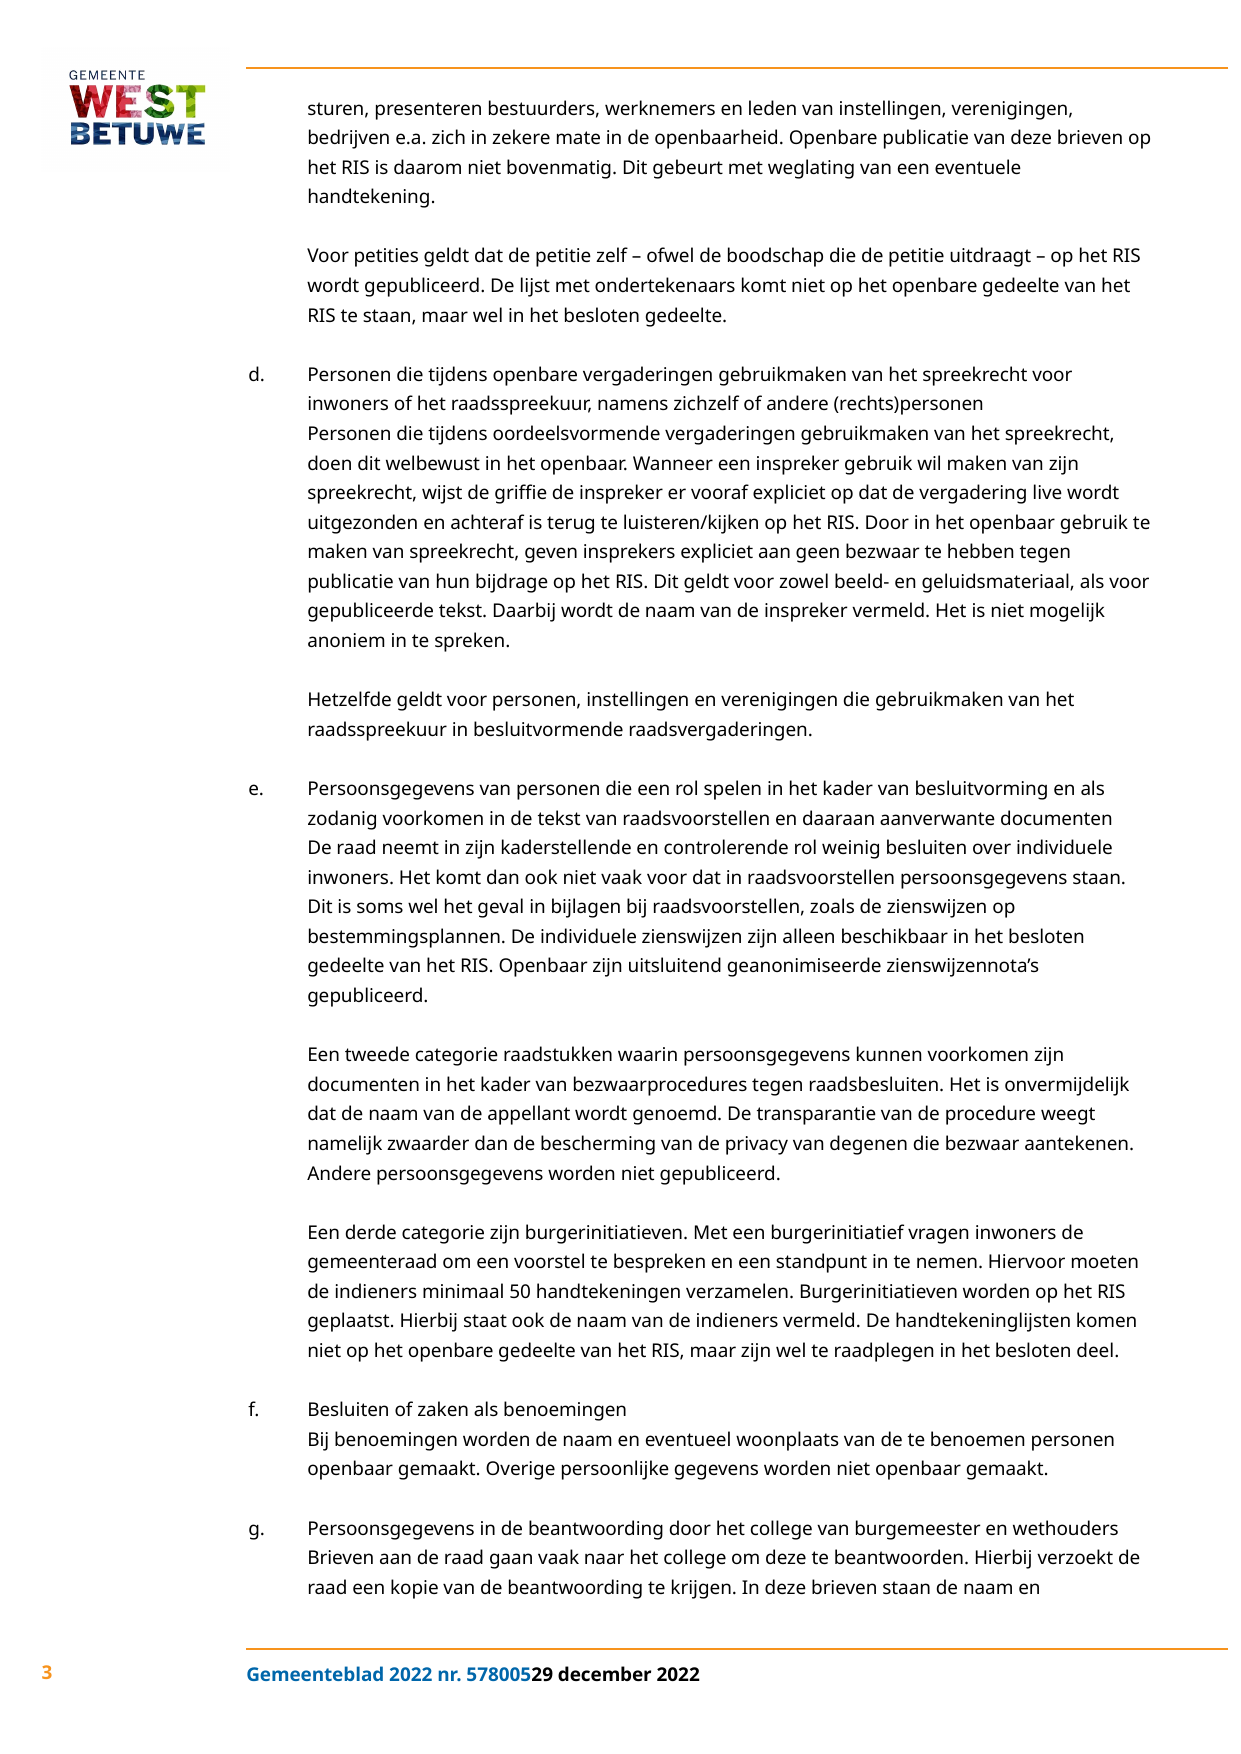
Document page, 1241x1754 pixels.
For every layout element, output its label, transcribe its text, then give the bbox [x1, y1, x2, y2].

list Besluiten of zaken als benoemingen [248, 1396, 1152, 1422]
list Een tweede categorie raadstukken waarin persoonsgegevens kunnen voorkomen zijn documenten in het kader van bezwaarprocedures tegen raadsbesluiten. Het is onvermijdelijk dat de naam van de appellant wordt genoemd. De transparantie van de procedure weegt namelijk zwaarder dan de bescherming van de privacy van degenen die bezwaar aantekenen. Andere persoonsgegevens worden niet gepubliceerd. [248, 1041, 1152, 1186]
list Personen die tijdens oordeelsvormende vergaderingen gebruikmaken van het spreekrecht, doen dit welbewust in het openbaar. Wanneer een inspreker gebruik wil maken van zijn spreekrecht, wijst de griffie de inspreker er vooraf expliciet op dat de vergadering live wordt uitgezonden en achteraf is terug te luisteren/kijken op het RIS. Door in het openbaar gebruik te maken van spreekrecht, geven insprekers expliciet aan geen bezwaar te hebben tegen publicatie van hun bijdrage op het RIS. Dit geldt voor zowel beeld- en geluidsmateriaal, als voor gepubliceerde tekst. Daarbij wordt de naam van de inspreker vermeld. Het is niet mogelijk anoniem in te spreken. [248, 420, 1152, 653]
list De raad neemt in zijn kaderstellende en controlerende rol weinig besluiten over individuele inwoners. Het komt dan ook niet vaak voor dat in raadsvoorstellen persoonsgegevens staan. Dit is soms wel het geval in bijlagen bij raadsvoorstellen, zoals de zienswijzen op bestemmingsplannen. De individuele zienswijzen zijn alleen beschikbaar in het besloten gedeelte van het RIS. Openbaar zijn uitsluitend geanonimiseerde zienswijzennota’s gepubliceerd. [248, 834, 1152, 1008]
list Hetzelfde geldt voor personen, instellingen en verenigingen die gebruikmaken van het raadsspreekuur in besluitvormende raadsvergaderingen. [248, 686, 1152, 742]
list Brieven aan de raad gaan vaak naar het college om deze te beantwoorden. Hierbij verzoekt de raad een kopie van de beantwoording te krijgen. In deze brieven staan de naam en [248, 1544, 1152, 1600]
list Voor petities geldt dat de petitie zelf – ofwel de boodschap die de petitie uitdraagt – op het RIS wordt gepubliceerd. De lijst met ondertekenaars komt niet op het openbare gedeelte van het RIS te staan, maar wel in het besloten gedeelte. [248, 243, 1152, 328]
list Persoonsgegevens van personen die een rol spelen in het kader van besluitvorming en als zodanig voorkomen in de tekst van raadsvoorstellen en daaraan aanverwante documenten [248, 775, 1152, 831]
picture [41, 47, 231, 172]
list Een derde categorie zijn burgerinitiatieven. Met een burgerinitiatief vragen inwoners de gemeenteraad om een voorstel te bespreken en een standpunt in te nemen. Hiervoor moeten de indieners minimaal 50 handtekeningen verzamelen. Burgerinitiatieven worden op het RIS geplaatst. Hierbij staat ook de naam van de indieners vermeld. De handtekeninglijsten komen niet op het openbare gedeelte van het RIS, maar zijn wel te raadplegen in het besloten deel. [248, 1219, 1152, 1363]
list Persoonsgegevens in de beantwoording door het college van burgemeester en wethouders [248, 1515, 1152, 1541]
list Bij benoemingen worden de naam en eventueel woonplaats van de te benoemen personen openbaar gemaakt. Overige persoonlijke gegevens worden niet openbaar gemaakt. [248, 1426, 1152, 1481]
list sturen, presenteren bestuurders, werknemers en leden van instellingen, verenigingen, bedrijven e.a. zich in zekere mate in de openbaarheid. Openbare publicatie van deze brieven op het RIS is daarom niet bovenmatig. Dit gebeurt met weglating van een eventuele handtekening. [248, 95, 1152, 209]
list Personen die tijdens openbare vergaderingen gebruikmaken van het spreekrecht voor inwoners of het raadsspreekuur, namens zichzelf of andere (rechts)personen [248, 361, 1152, 416]
